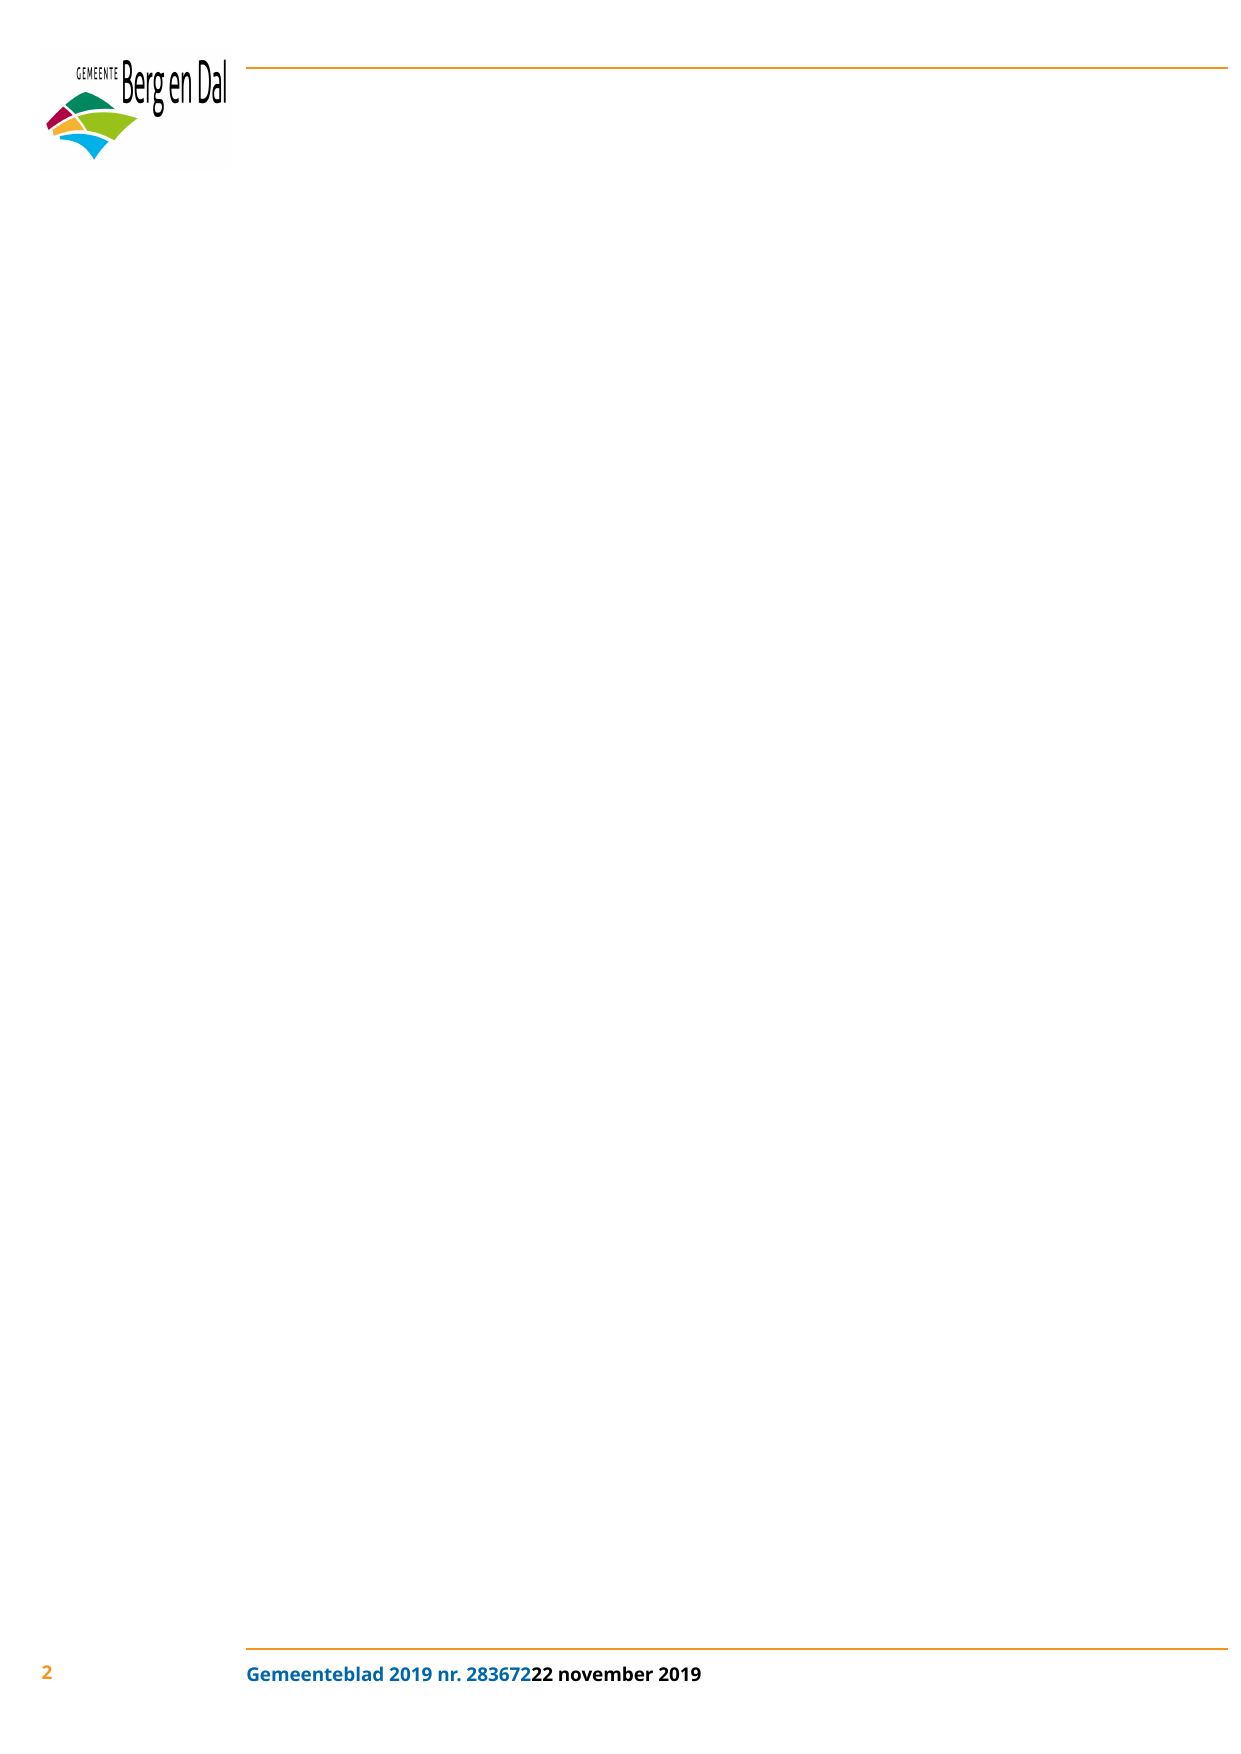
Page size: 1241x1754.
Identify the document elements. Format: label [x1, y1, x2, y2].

picture [41, 47, 231, 172]
